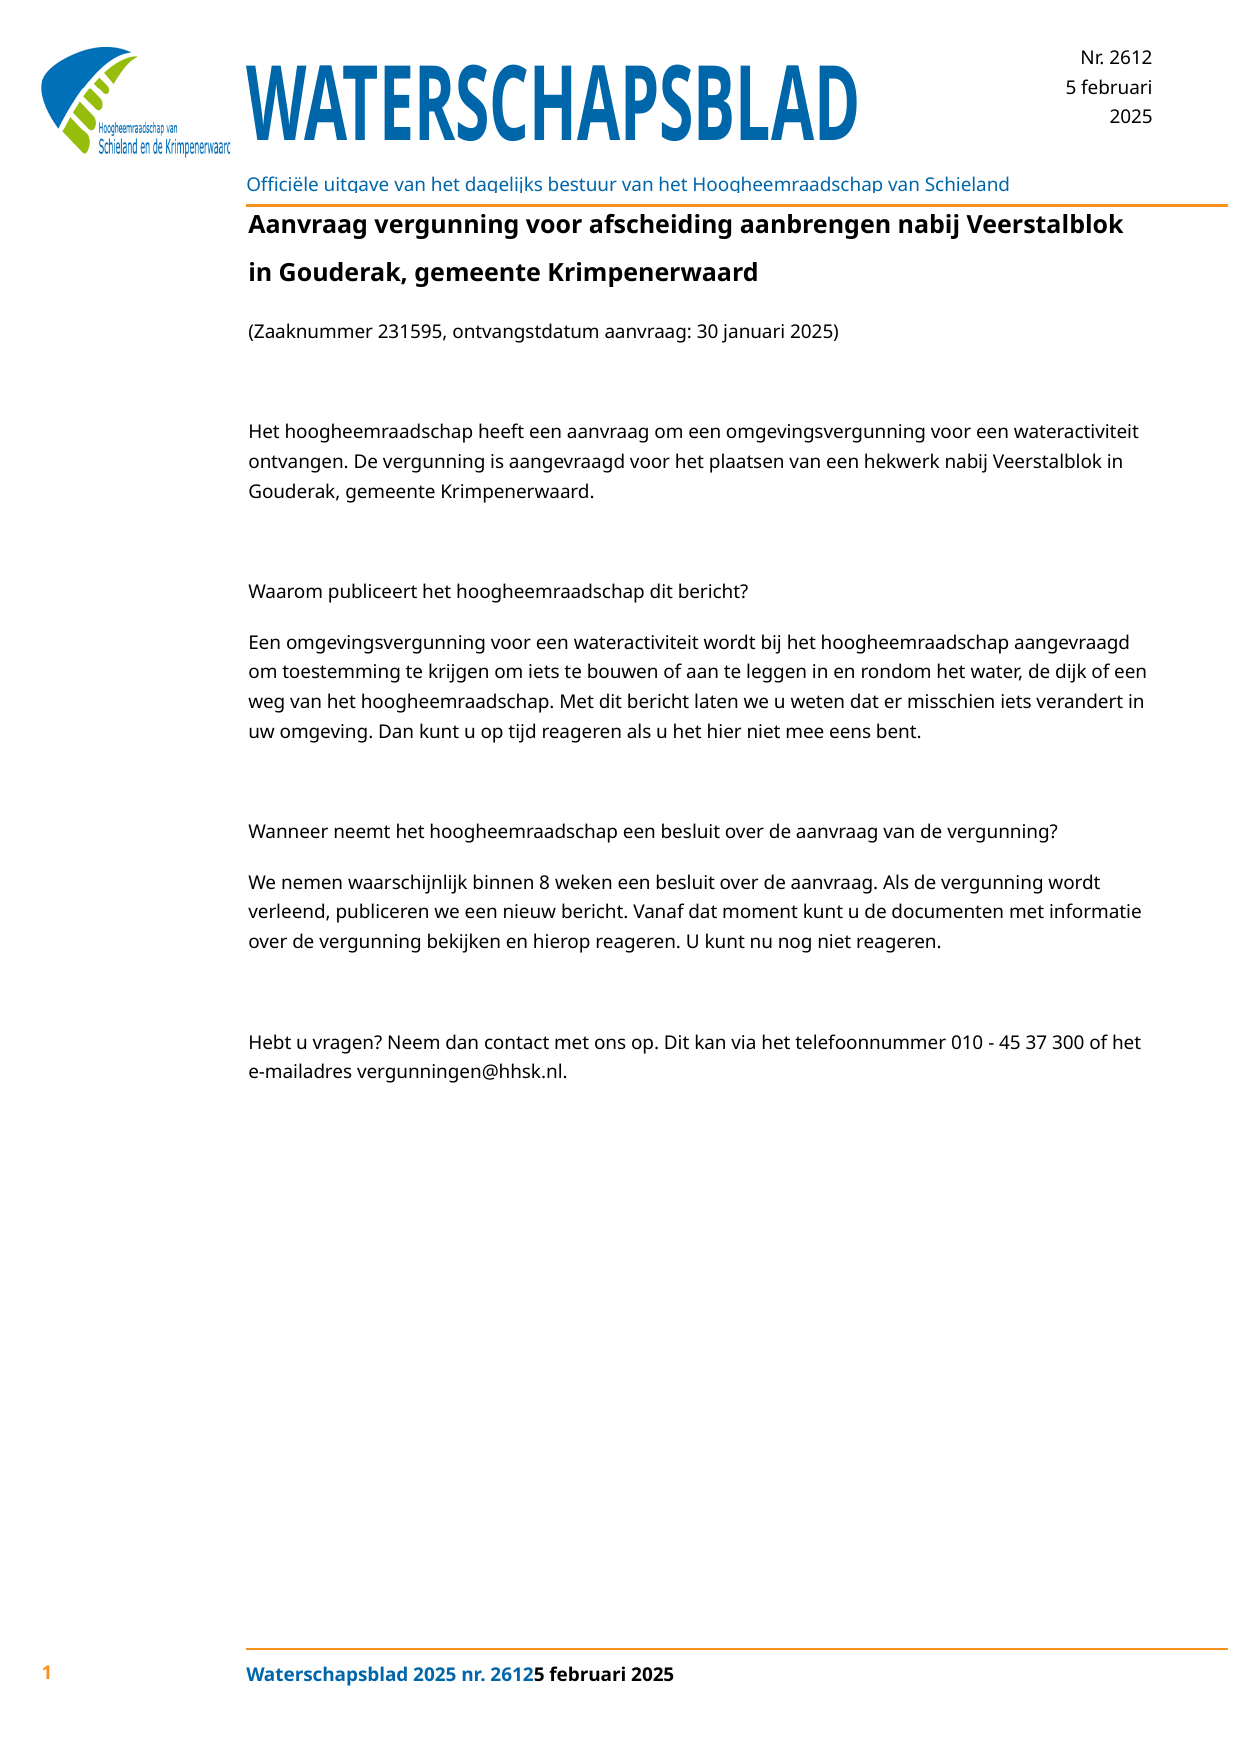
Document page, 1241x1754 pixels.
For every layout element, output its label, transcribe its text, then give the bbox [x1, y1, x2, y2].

text Waarom publiceert het hoogheemraadschap dit bericht? [248, 579, 1152, 604]
text (Zaaknummer 231595, ontvangstdatum aanvraag: 30 januari 2025) [248, 318, 1152, 344]
text Hebt u vragen? Neem dan contact met ons op. Dit kan via het telefoonnummer 010 - 45 37 300 of het e-mailadres vergunningen@hhsk.nl. [248, 1029, 1152, 1084]
text We nemen waarschijnlijk binnen 8 weken een besluit over de aanvraag. Als de vergunning wordt verleend, publiceren we een nieuw bericht. Vanaf dat moment kunt u de documenten met informatie over de vergunning bekijken en hierop reageren. U kunt nu nog niet reageren. [248, 869, 1152, 954]
text Een omgevingsvergunning voor een wateractiviteit wordt bij het hoogheemraadschap aangevraagd om toestemming te krijgen om iets te bouwen of aan te leggen in en rondom het water, de dijk of een weg van het hoogheemraadschap. Met dit bericht laten we u weten dat er misschien iets verandert in uw omgeving. Dan kunt u op tijd reageren als u het hier niet mee eens bent. [248, 629, 1152, 744]
picture [41, 47, 231, 172]
text Aanvraag vergunning voor afscheiding aanbrengen nabij Veerstalblok in Gouderak, gemeente Krimpenerwaard [248, 207, 1152, 288]
text Wanneer neemt het hoogheemraadschap een besluit over de aanvraag van de vergunning? [248, 819, 1152, 844]
text Het hoogheemraadschap heeft een aanvraag om een omgevingsvergunning voor een wateractiviteit ontvangen. De vergunning is aangevraagd voor het plaatsen van een hekwerk nabij Veerstalblok in Gouderak, gemeente Krimpenerwaard. [248, 419, 1152, 504]
